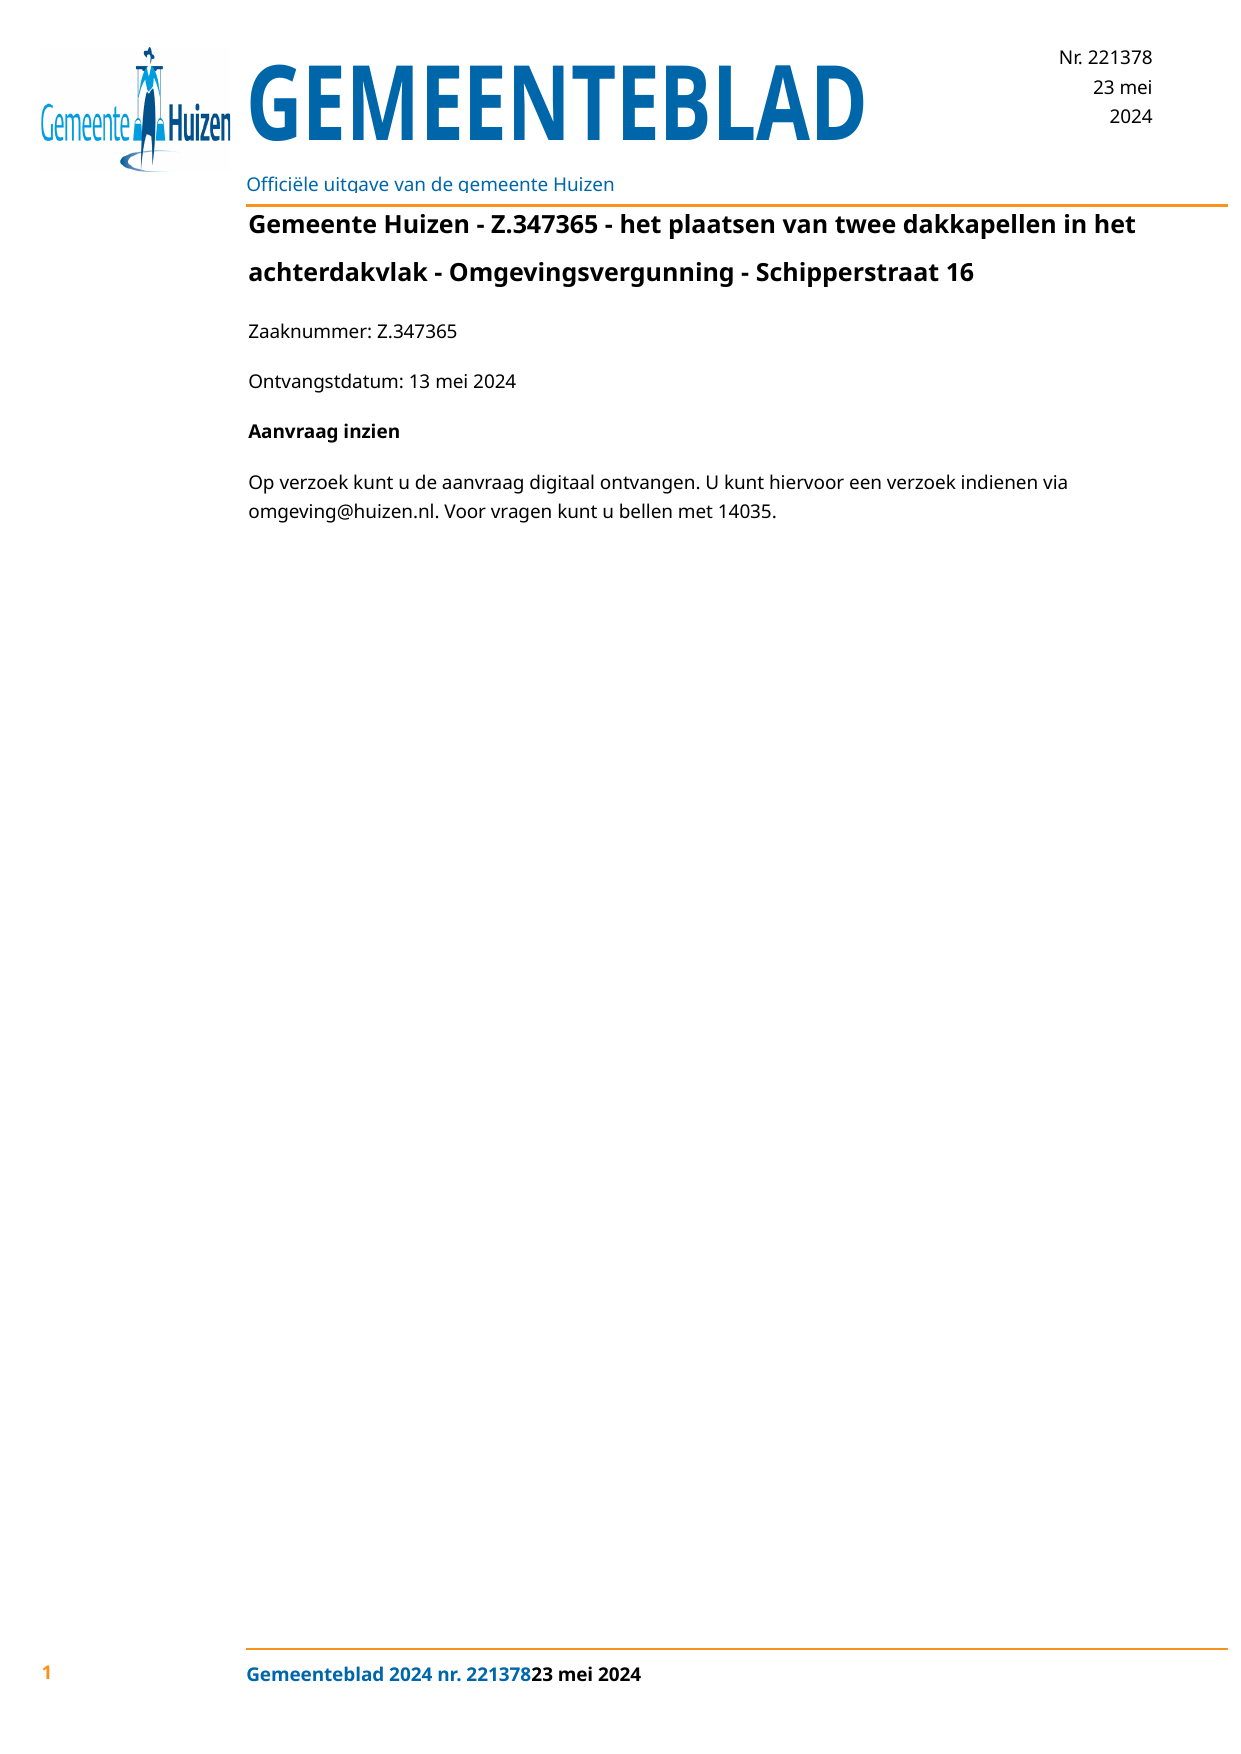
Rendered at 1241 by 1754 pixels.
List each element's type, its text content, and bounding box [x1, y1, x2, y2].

text Zaaknummer: Z.347365 [248, 318, 1152, 344]
text Ontvangstdatum: 13 mei 2024 [248, 368, 1152, 394]
text Aanvraag inzien [248, 419, 1152, 444]
text Gemeente Huizen - Z.347365 - het plaatsen van twee dakkapellen in het achterdakvlak - Omgevingsvergunning - Schipperstraat 16 [248, 207, 1152, 288]
picture [41, 47, 231, 172]
text Op verzoek kunt u de aanvraag digitaal ontvangen. U kunt hiervoor een verzoek indienen via omgeving@huizen.nl. Voor vragen kunt u bellen met 14035. [248, 469, 1152, 524]
